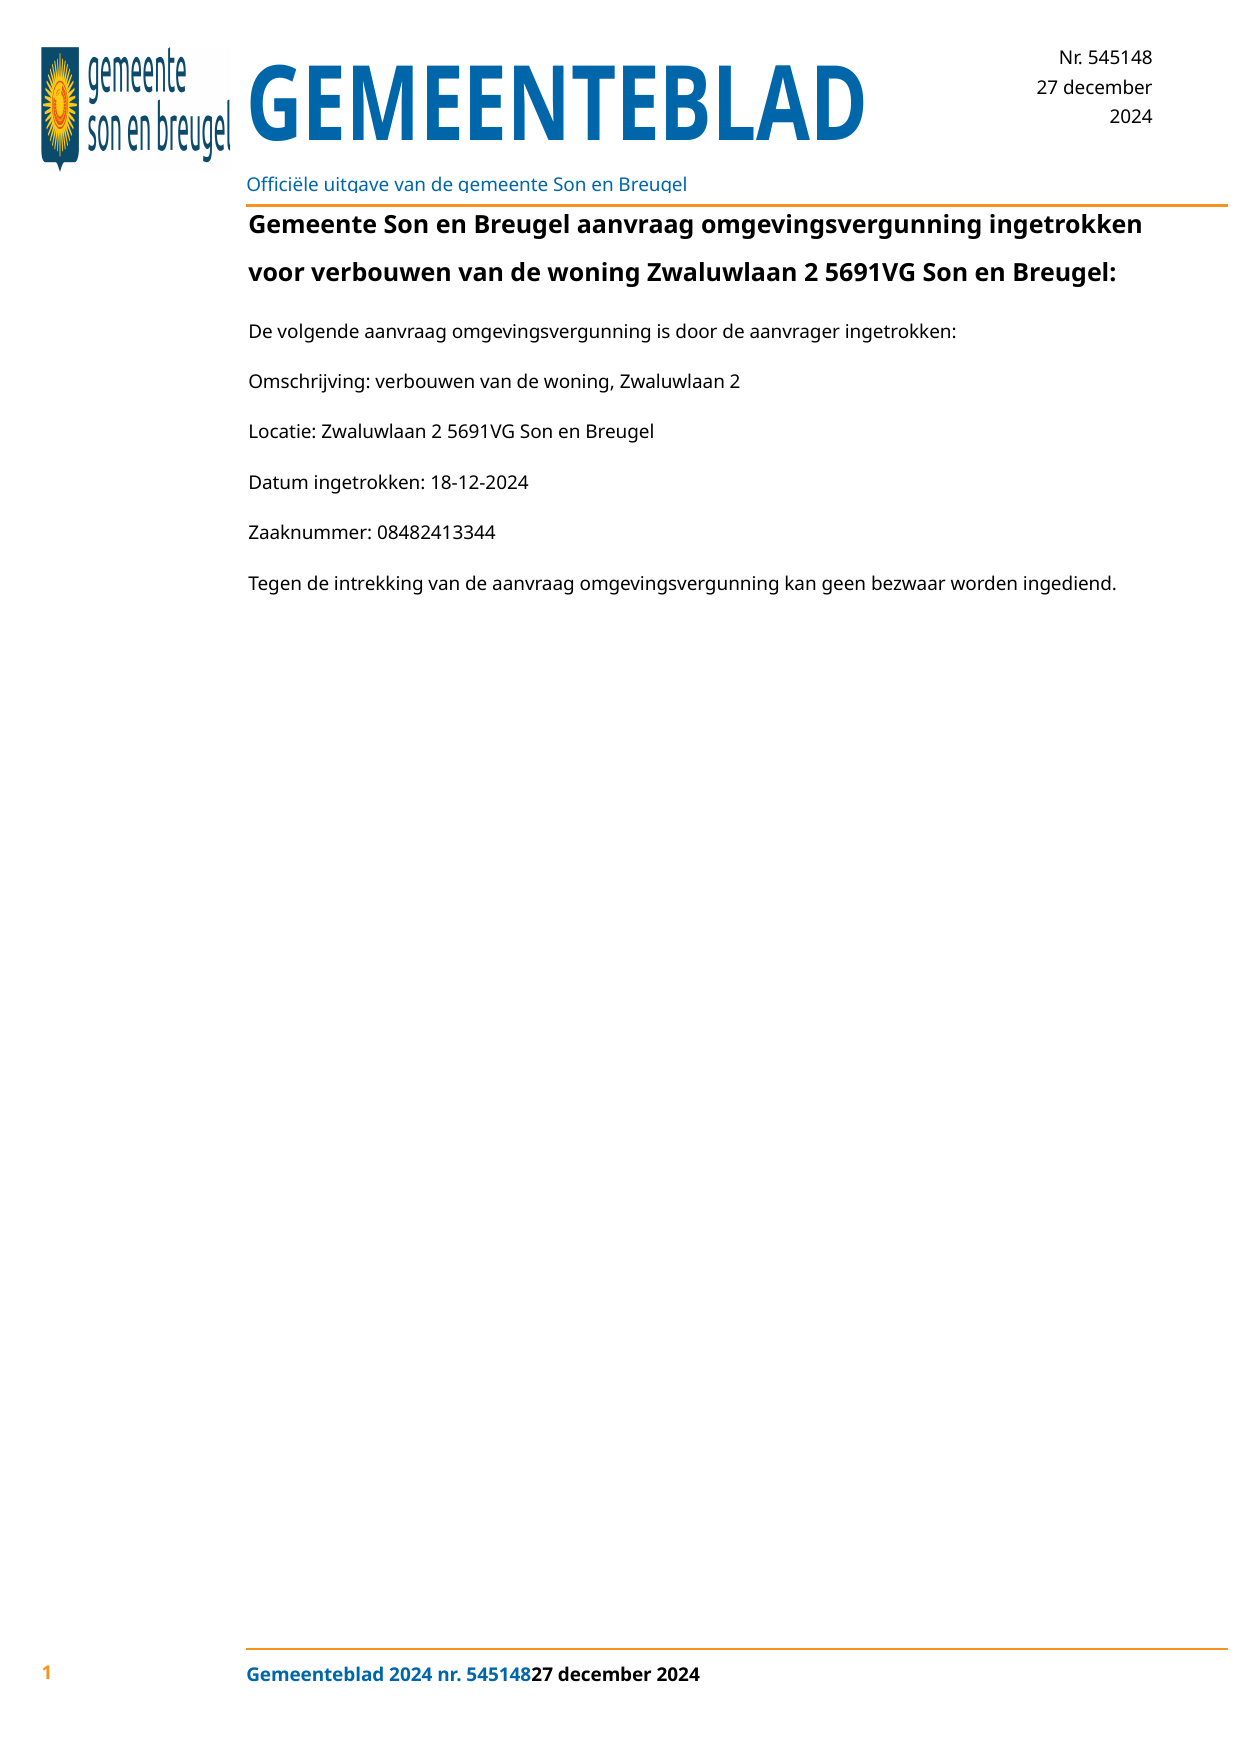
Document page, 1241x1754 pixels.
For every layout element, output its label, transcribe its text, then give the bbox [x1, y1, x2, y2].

text Datum ingetrokken: 18-12-2024 [248, 469, 1152, 495]
text Omschrijving: verbouwen van de woning, Zwaluwlaan 2 [248, 368, 1152, 394]
text Gemeente Son en Breugel aanvraag omgevingsvergunning ingetrokken voor verbouwen van de woning Zwaluwlaan 2 5691VG Son en Breugel: [248, 207, 1152, 288]
text De volgende aanvraag omgevingsvergunning is door de aanvrager ingetrokken: [248, 318, 1152, 344]
text Zaaknummer: 08482413344 [248, 519, 1152, 545]
text Tegen de intrekking van de aanvraag omgevingsvergunning kan geen bezwaar worden ingediend. [248, 570, 1152, 596]
picture [41, 47, 231, 172]
text Locatie: Zwaluwlaan 2 5691VG Son en Breugel [248, 419, 1152, 444]
